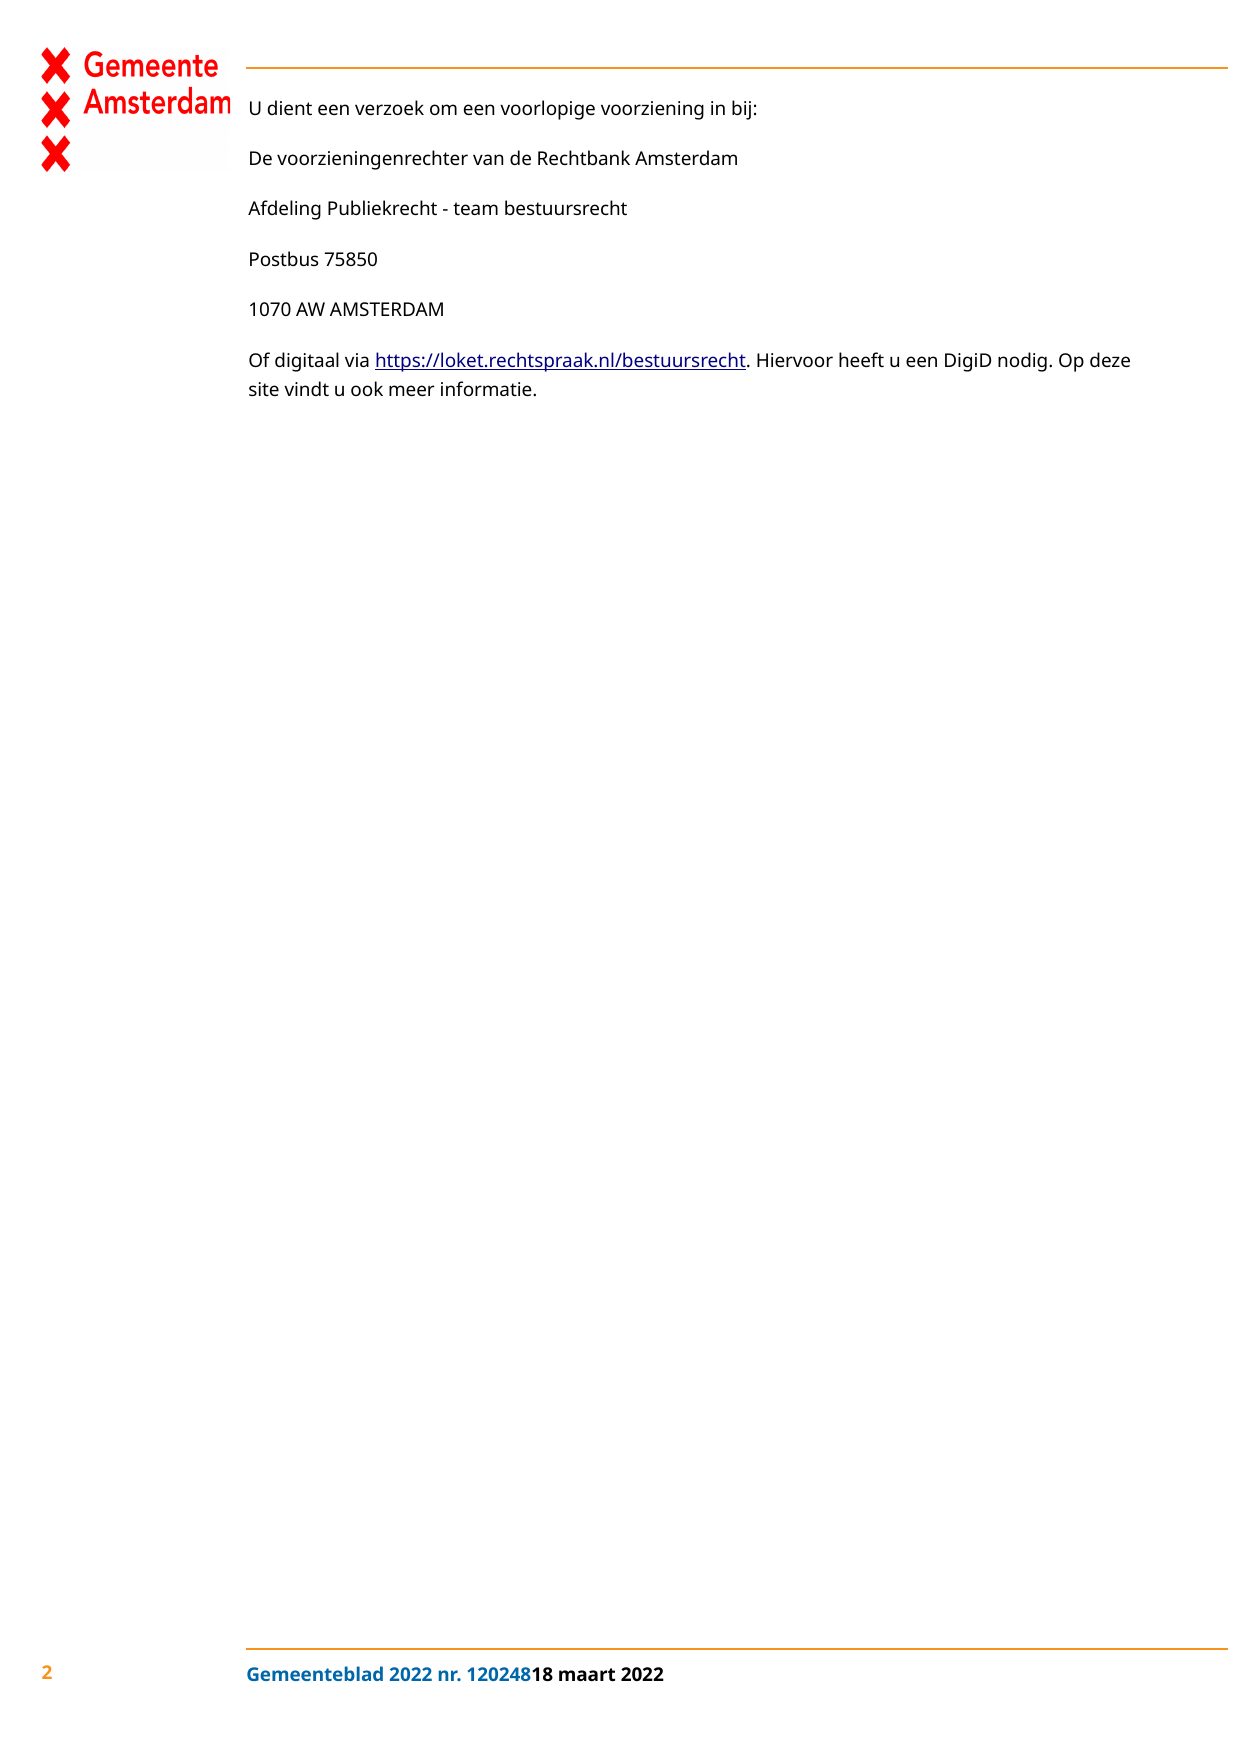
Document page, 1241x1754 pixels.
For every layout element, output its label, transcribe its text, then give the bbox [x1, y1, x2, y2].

text 1070 AW AMSTERDAM [248, 296, 1152, 322]
picture [41, 47, 231, 172]
text Postbus 75850 [248, 246, 1152, 272]
text U dient een verzoek om een voorlopige voorziening in bij: [248, 95, 1152, 121]
text Of digitaal via https://loket.rechtspraak.nl/bestuursrecht. Hiervoor heeft u een DigiD nodig. Op deze site vindt u ook meer informatie. [248, 347, 1152, 402]
text De voorzieningenrechter van de Rechtbank Amsterdam [248, 145, 1152, 171]
text Afdeling Publiekrecht - team bestuursrecht [248, 196, 1152, 221]
